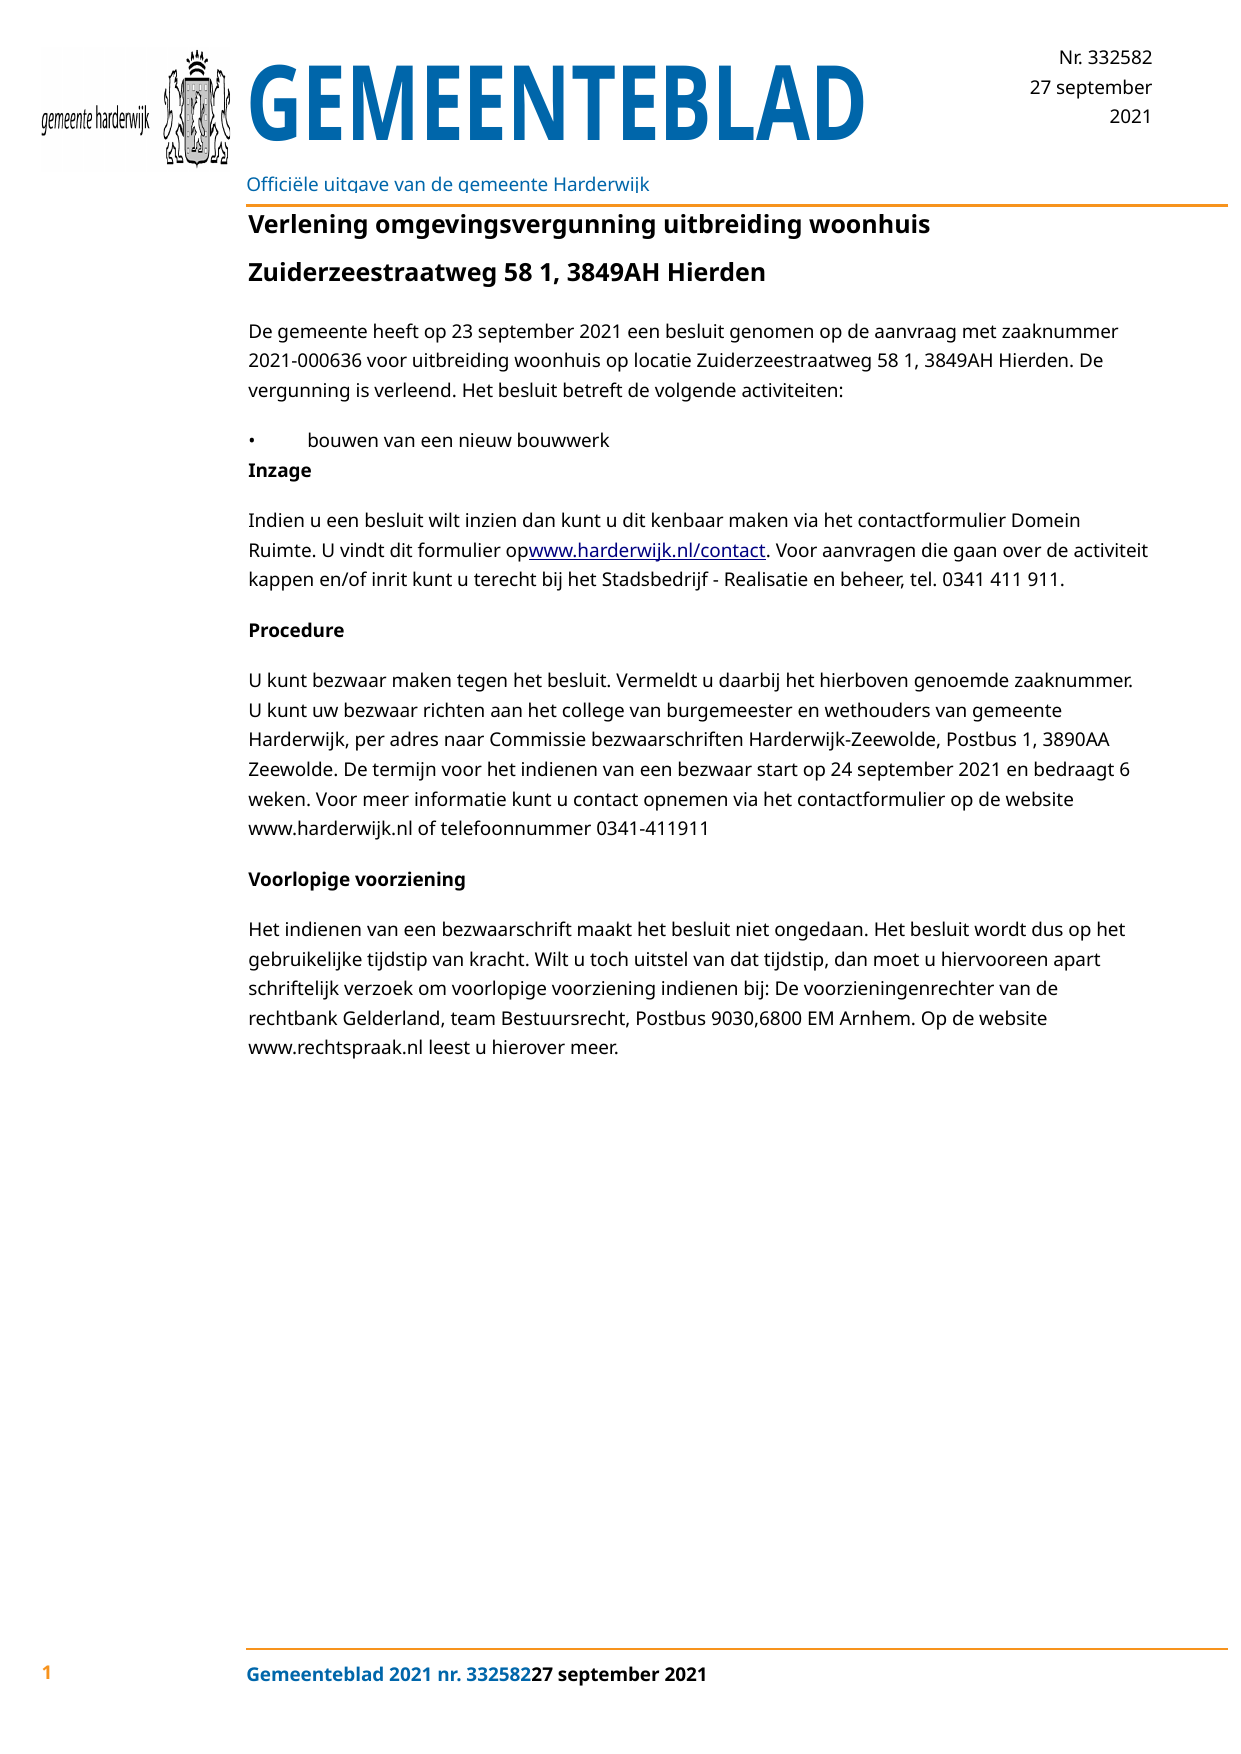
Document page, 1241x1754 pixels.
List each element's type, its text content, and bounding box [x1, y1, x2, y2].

picture [41, 47, 231, 172]
text U kunt bezwaar maken tegen het besluit. Vermeldt u daarbij het hierboven genoemde zaaknummer. U kunt uw bezwaar richten aan het college van burgemeester en wethouders van gemeente Harderwijk, per adres naar Commissie bezwaarschriften Harderwijk-Zeewolde, Postbus 1, 3890AA Zeewolde. De termijn voor het indienen van een bezwaar start op 24 september 2021 en bedraagt 6 weken. Voor meer informatie kunt u contact opnemen via het contactformulier op de website www.harderwijk.nl of telefoonnummer 0341-411911 [248, 667, 1152, 841]
text De gemeente heeft op 23 september 2021 een besluit genomen op de aanvraag met zaaknummer 2021-000636 voor uitbreiding woonhuis op locatie Zuiderzeestraatweg 58 1, 3849AH Hierden. De vergunning is verleend. Het besluit betreft de volgende activiteiten: [248, 318, 1152, 403]
list bouwen van een nieuw bouwwerk [248, 427, 1152, 453]
text Voorlopige voorziening [248, 866, 1152, 892]
text Procedure [248, 617, 1152, 643]
text Het indienen van een bezwaarschrift maakt het besluit niet ongedaan. Het besluit wordt dus op het gebruikelijke tijdstip van kracht. Wilt u toch uitstel van dat tijdstip, dan moet u hiervooreen apart schriftelijk verzoek om voorlopige voorziening indienen bij: De voorzieningenrechter van de rechtbank Gelderland, team Bestuursrecht, Postbus 9030,6800 EM Arnhem. Op de website www.rechtspraak.nl leest u hierover meer. [248, 916, 1152, 1060]
text Indien u een besluit wilt inzien dan kunt u dit kenbaar maken via het contactformulier Domein Ruimte. U vindt dit formulier opwww.harderwijk.nl/contact. Voor aanvragen die gaan over de activiteit kappen en/of inrit kunt u terecht bij het Stadsbedrijf - Realisatie en beheer, tel. 0341 411 911. [248, 507, 1152, 592]
text Verlening omgevingsvergunning uitbreiding woonhuis Zuiderzeestraatweg 58 1, 3849AH Hierden [248, 207, 1152, 288]
text Inzage [248, 457, 1152, 483]
